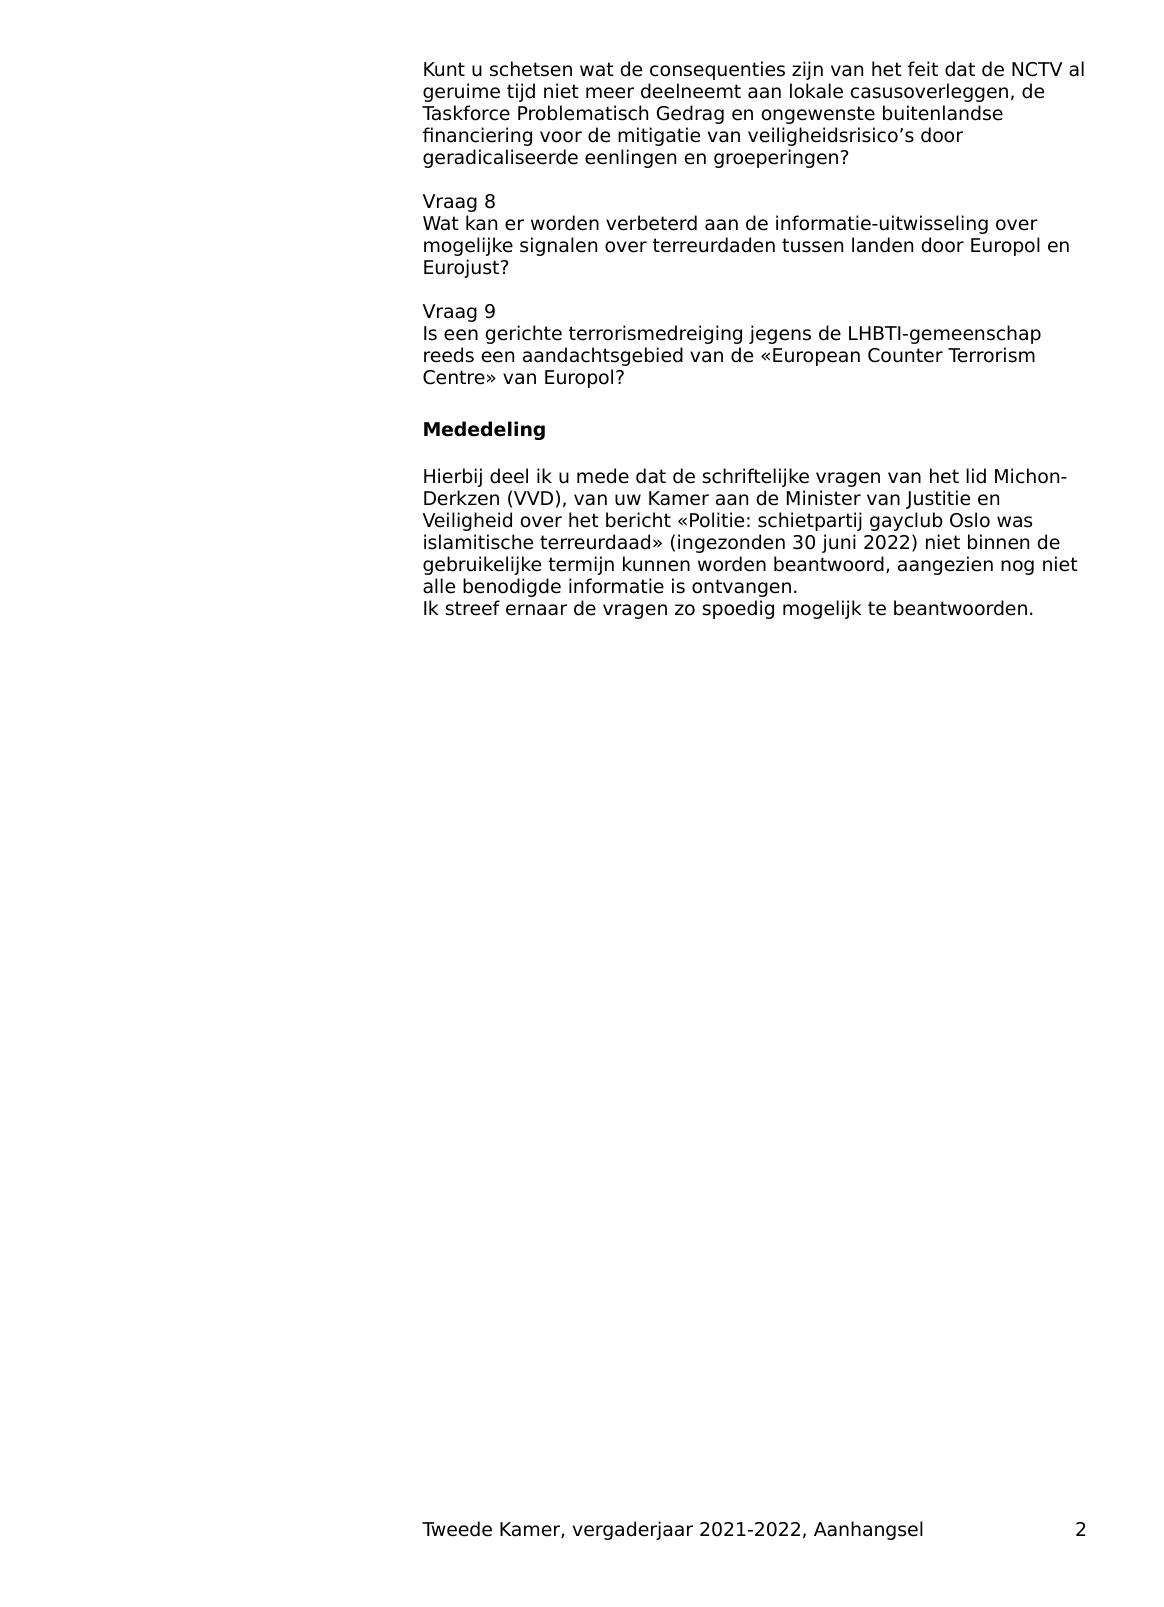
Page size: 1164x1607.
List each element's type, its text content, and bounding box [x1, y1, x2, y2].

subtitle Mededeling [422, 419, 1087, 441]
text Vraag 8 [422, 191, 1087, 213]
text Hierbij deel ik u mede dat de schriftelijke vragen van het lid Michon-Derkzen (VVD), van uw Kamer aan de Minister van Justitie en Veiligheid over het bericht «Politie: schietpartij gayclub Oslo was islamitische terreurdaad» (ingezonden 30 juni 2022) niet binnen de gebruikelijke termijn kunnen worden beantwoord, aangezien nog niet alle benodigde informatie is ontvangen. [422, 466, 1087, 598]
text Kunt u schetsen wat de consequenties zijn van het feit dat de NCTV al geruime tijd niet meer deelneemt aan lokale casusoverleggen, de Taskforce Problematisch Gedrag en ongewenste buitenlandse financiering voor de mitigatie van veiligheidsrisico’s door geradicaliseerde eenlingen en groeperingen? [422, 59, 1087, 169]
text Is een gerichte terrorismedreiging jegens de LHBTI-gemeenschap reeds een aandachtsgebied van de «European Counter Terrorism Centre» van Europol? [422, 323, 1087, 389]
text Ik streef ernaar de vragen zo spoedig mogelijk te beantwoorden. [422, 598, 1087, 620]
text Wat kan er worden verbeterd aan de informatie-uitwisseling over mogelijke signalen over terreurdaden tussen landen door Europol en Eurojust? [422, 213, 1087, 279]
text Vraag 9 [422, 301, 1087, 323]
